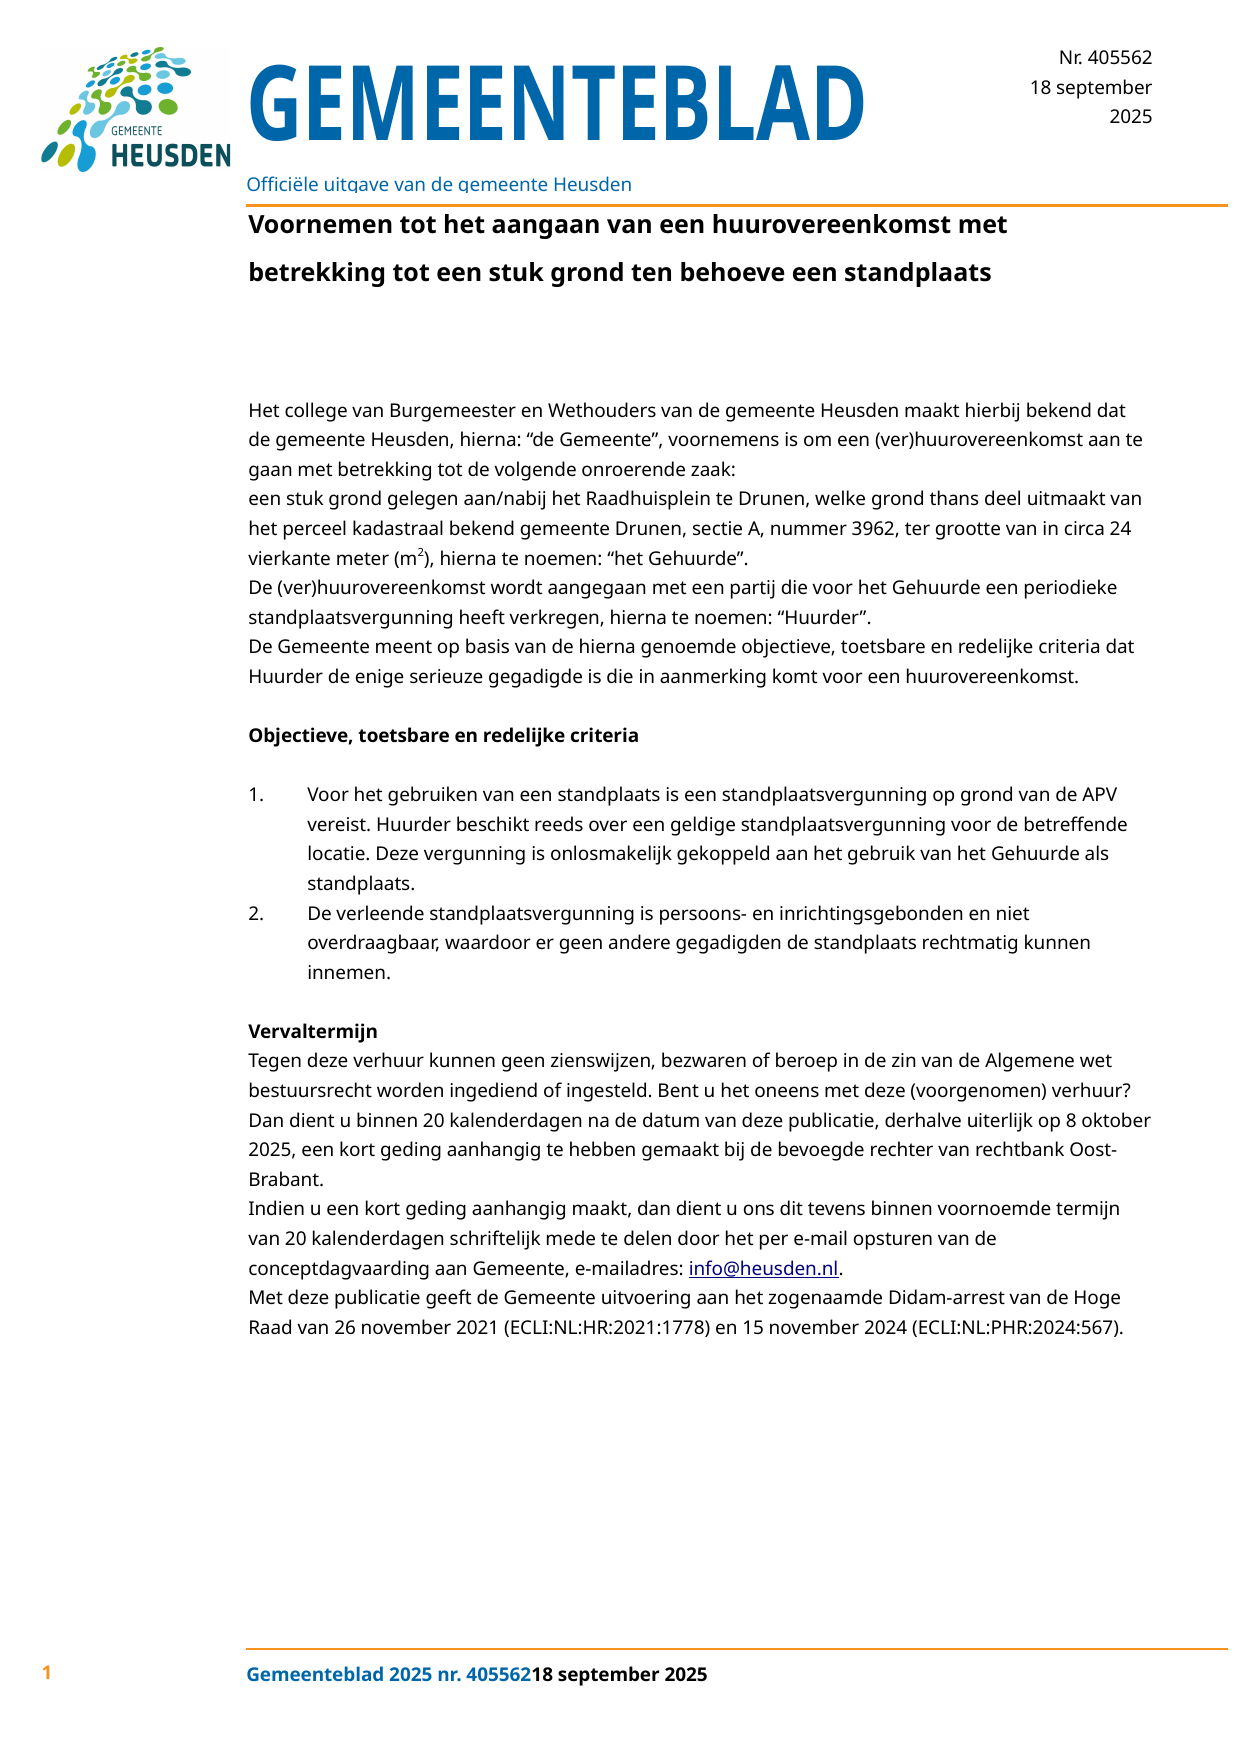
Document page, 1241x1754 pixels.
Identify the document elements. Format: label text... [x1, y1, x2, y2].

text Objectieve, toetsbare en redelijke criteria [248, 722, 1152, 748]
text Tegen deze verhuur kunnen geen zienswijzen, bezwaren of beroep in de zin van de Algemene wet bestuursrecht worden ingediend of ingesteld. Bent u het oneens met deze (voorgenomen) verhuur? Dan dient u binnen 20 kalenderdagen na de datum van deze publicatie, derhalve uiterlijk op 8 oktober 2025, een kort geding aanhangig te hebben gemaakt bij de bevoegde rechter van rechtbank Oost-Brabant. [248, 1048, 1152, 1192]
text Vervaltermijn [248, 1018, 1152, 1044]
text Het college van Burgemeester en Wethouders van de gemeente Heusden maakt hierbij bekend dat de gemeente Heusden, hierna: “de Gemeente”, voornemens is om een (ver)huurovereenkomst aan te gaan met betrekking tot de volgende onroerende zaak: [248, 397, 1152, 482]
list Voor het gebruiken van een standplaats is een standplaatsvergunning op grond van de APV vereist. Huurder beschikt reeds over een geldige standplaatsvergunning voor de betreffende locatie. Deze vergunning is onlosmakelijk gekoppeld aan het gebruik van het Gehuurde als standplaats. [248, 781, 1152, 896]
text De Gemeente meent op basis van de hierna genoemde objectieve, toetsbare en redelijke criteria dat Huurder de enige serieuze gegadigde is die in aanmerking komt voor een huurovereenkomst. [248, 633, 1152, 689]
picture [41, 47, 231, 172]
text Met deze publicatie geeft de Gemeente uitvoering aan het zogenaamde Didam-arrest van de Hoge Raad van 26 november 2021 (ECLI:NL:HR:2021:1778) en 15 november 2024 (ECLI:NL:PHR:2024:567). [248, 1284, 1152, 1339]
list De verleende standplaatsvergunning is persoons- en inrichtingsgebonden en niet overdraagbaar, waardoor er geen andere gegadigden de standplaats rechtmatig kunnen innemen. [248, 900, 1152, 984]
text De (ver)huurovereenkomst wordt aangegaan met een partij die voor het Gehuurde een periodieke standplaatsvergunning heeft verkregen, hierna te noemen: “Huurder”. [248, 574, 1152, 629]
text een stuk grond gelegen aan/nabij het Raadhuisplein te Drunen, welke grond thans deel uitmaakt van het perceel kadastraal bekend gemeente Drunen, sectie A, nummer 3962, ter grootte van in circa 24 vierkante meter (m2), hierna te noemen: “het Gehuurde”. [248, 486, 1152, 570]
text Voornemen tot het aangaan van een huurovereenkomst met betrekking tot een stuk grond ten behoeve een standplaats [248, 207, 1152, 288]
text Indien u een kort geding aanhangig maakt, dan dient u ons dit tevens binnen voornoemde termijn van 20 kalenderdagen schriftelijk mede te delen door het per e-mail opsturen van de conceptdagvaarding aan Gemeente, e-mailadres: info@heusden.nl. [248, 1196, 1152, 1280]
